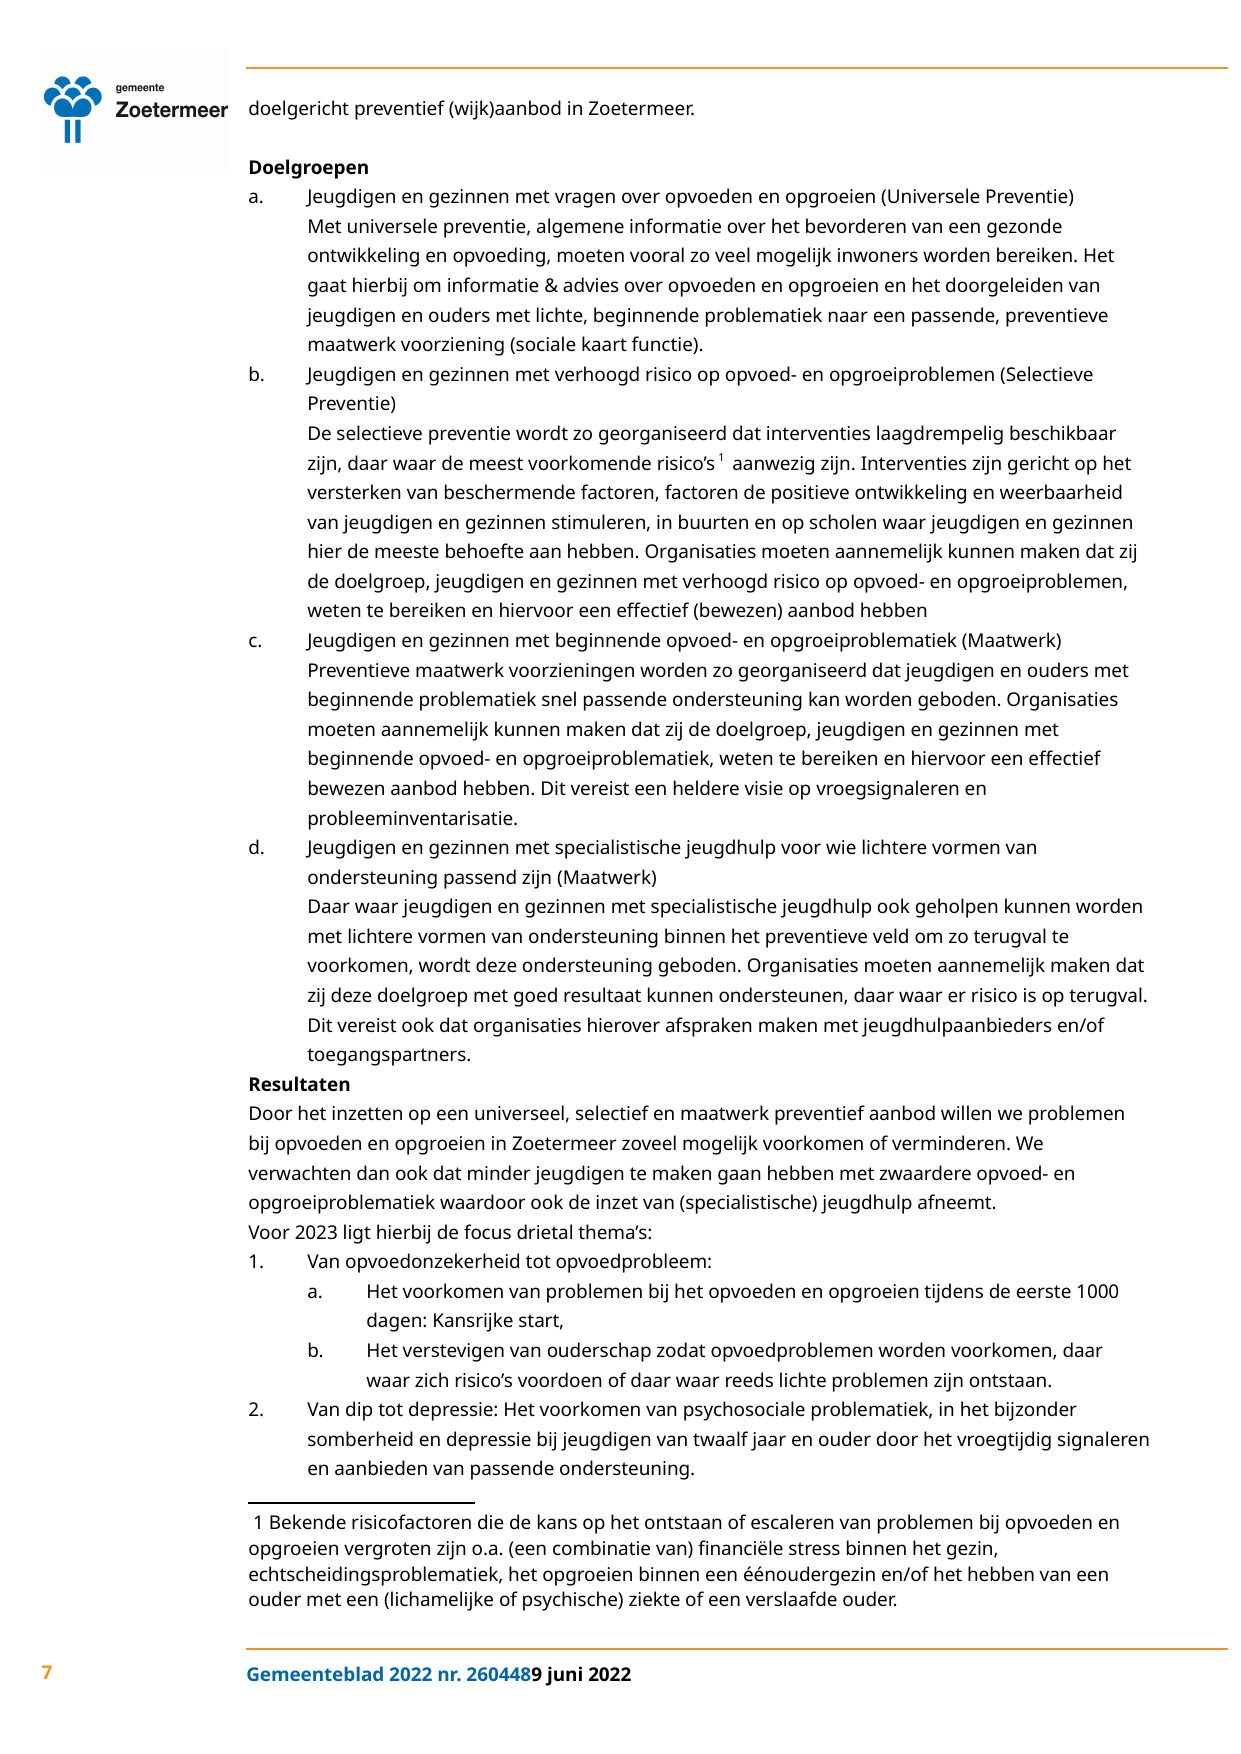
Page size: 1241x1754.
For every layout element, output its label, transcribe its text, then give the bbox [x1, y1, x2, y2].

list Daar waar jeugdigen en gezinnen met specialistische jeugdhulp ook geholpen kunnen worden met lichtere vormen van ondersteuning binnen het preventieve veld om zo terugval te voorkomen, wordt deze ondersteuning geboden. Organisaties moeten aannemelijk maken dat zij deze doelgroep met goed resultaat kunnen ondersteunen, daar waar er risico is op terugval. Dit vereist ook dat organisaties hierover afspraken maken met jeugdhulpaanbieders en/of toegangspartners. [248, 893, 1152, 1067]
picture [41, 47, 231, 172]
list Het voorkomen van problemen bij het opvoeden en opgroeien tijdens de eerste 1000 dagen: Kansrijke start, [307, 1278, 1152, 1333]
list Van opvoedonzekerheid tot opvoedprobleem: [248, 1248, 1152, 1274]
list Bekende risicofactoren die de kans op het ontstaan of escaleren van problemen bij opvoeden en opgroeien vergroten zijn o.a. (een combinatie van) financiële stress binnen het gezin, echtscheidingsproblematiek, het opgroeien binnen een éénoudergezin en/of het hebben van een ouder met een (lichamelijke of psychische) ziekte of een verslaafde ouder. [248, 1509, 1152, 1612]
list Van dip tot depressie: Het voorkomen van psychosociale problematiek, in het bijzonder somberheid en depressie bij jeugdigen van twaalf jaar en ouder door het vroegtijdig signaleren en aanbieden van passende ondersteuning. [248, 1396, 1152, 1481]
list Jeugdigen en gezinnen met verhoogd risico op opvoed- en opgroeiproblemen (Selectieve Preventie) [248, 361, 1152, 416]
text Voor 2023 ligt hierbij de focus drietal thema’s: [248, 1219, 1152, 1245]
text doelgericht preventief (wijk)aanbod in Zoetermeer. [248, 95, 1152, 121]
list Met universele preventie, algemene informatie over het bevorderen van een gezonde ontwikkeling en opvoeding, moeten vooral zo veel mogelijk inwoners worden bereiken. Het gaat hierbij om informatie & advies over opvoeden en opgroeien en het doorgeleiden van jeugdigen en ouders met lichte, beginnende problematiek naar een passende, preventieve maatwerk voorziening (sociale kaart functie). [248, 213, 1152, 357]
list Jeugdigen en gezinnen met specialistische jeugdhulp voor wie lichtere vormen van ondersteuning passend zijn (Maatwerk) [248, 834, 1152, 890]
list Het verstevigen van ouderschap zodat opvoedproblemen worden voorkomen, daar waar zich risico’s voordoen of daar waar reeds lichte problemen zijn ontstaan. [307, 1337, 1152, 1393]
list Jeugdigen en gezinnen met beginnende opvoed- en opgroeiproblematiek (Maatwerk) [248, 627, 1152, 653]
text Resultaten [248, 1071, 1152, 1097]
list Jeugdigen en gezinnen met vragen over opvoeden en opgroeien (Universele Preventie) [248, 183, 1152, 209]
text Door het inzetten op een universeel, selectief en maatwerk preventief aanbod willen we problemen bij opvoeden en opgroeien in Zoetermeer zoveel mogelijk voorkomen of verminderen. We verwachten dan ook dat minder jeugdigen te maken gaan hebben met zwaardere opvoed- en opgroeiproblematiek waardoor ook de inzet van (specialistische) jeugdhulp afneemt. [248, 1101, 1152, 1215]
text Doelgroepen [248, 154, 1152, 180]
list Preventieve maatwerk voorzieningen worden zo georganiseerd dat jeugdigen en ouders met beginnende problematiek snel passende ondersteuning kan worden geboden. Organisaties moeten aannemelijk kunnen maken dat zij de doelgroep, jeugdigen en gezinnen met beginnende opvoed- en opgroeiproblematiek, weten te bereiken en hiervoor een effectief bewezen aanbod hebben. Dit vereist een heldere visie op vroegsignaleren en probleeminventarisatie. [248, 657, 1152, 831]
list De selectieve preventie wordt zo georganiseerd dat interventies laagdrempelig beschikbaar zijn, daar waar de meest voorkomende risico’s aanwezig zijn. Interventies zijn gericht op het versterken van beschermende factoren, factoren de positieve ontwikkeling en weerbaarheid van jeugdigen en gezinnen stimuleren, in buurten en op scholen waar jeugdigen en gezinnen hier de meeste behoefte aan hebben. Organisaties moeten aannemelijk kunnen maken dat zij de doelgroep, jeugdigen en gezinnen met verhoogd risico op opvoed- en opgroeiproblemen, weten te bereiken en hiervoor een effectief (bewezen) aanbod hebben [248, 420, 1152, 623]
